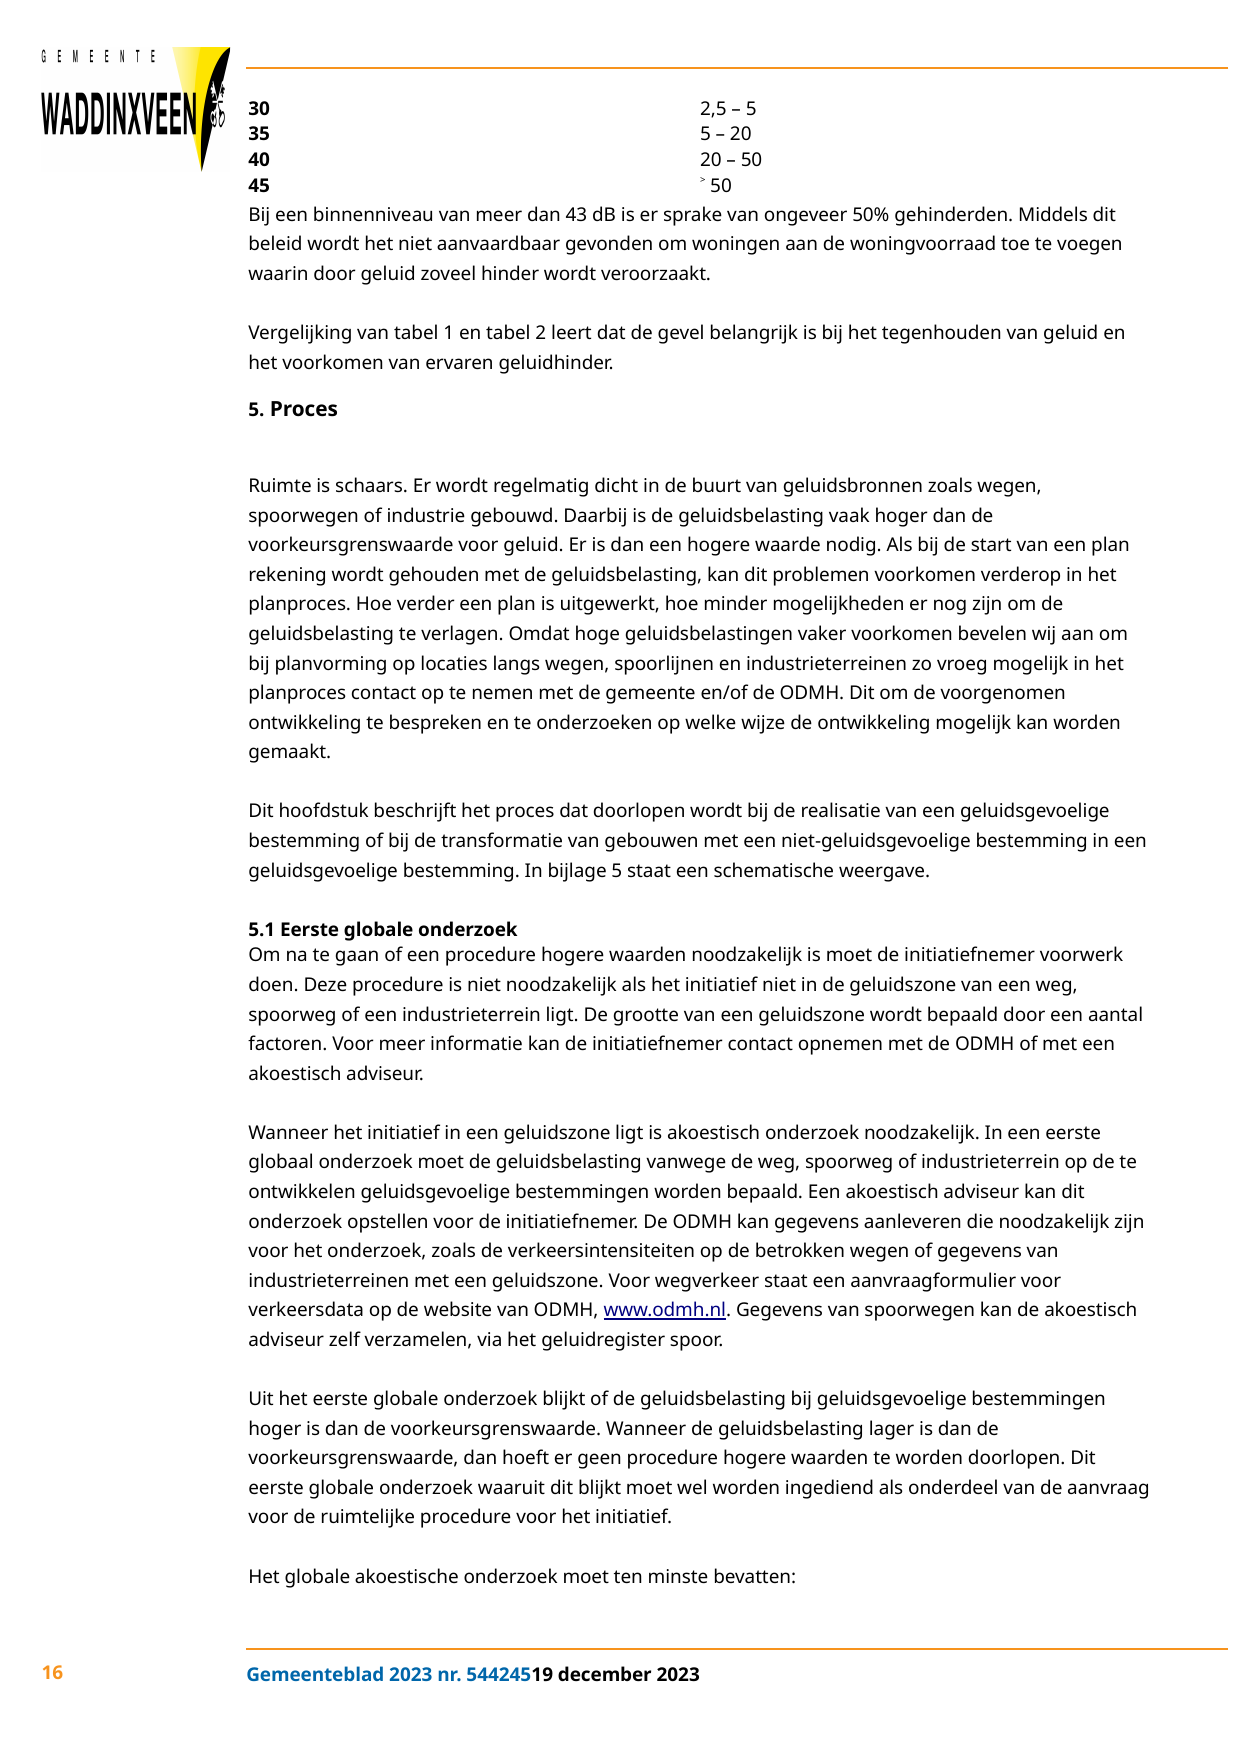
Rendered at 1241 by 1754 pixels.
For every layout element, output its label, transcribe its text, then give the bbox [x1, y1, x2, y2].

table_cell 20 – 50 [700, 146, 1152, 172]
table_cell 40 [248, 146, 700, 172]
text Bij een binnenniveau van meer dan 43 dB is er sprake van ongeveer 50% gehinderden. Middels dit beleid wordt het niet aanvaardbaar gevonden om woningen aan de woningvoorraad toe te voegen waarin door geluid zoveel hinder wordt veroorzaakt. [248, 201, 1152, 286]
text Vergelijking van tabel 1 en tabel 2 leert dat de gevel belangrijk is bij het tegenhouden van geluid en het voorkomen van ervaren geluidhinder. [248, 319, 1152, 374]
text Om na te gaan of een procedure hogere waarden noodzakelijk is moet de initiatiefnemer voorwerk doen. Deze procedure is niet noodzakelijk als het initiatief niet in de geluidszone van een weg, spoorweg of een industrieterrein ligt. De grootte van een geluidszone wordt bepaald door een aantal factoren. Voor meer informatie kan de initiatiefnemer contact opnemen met de ODMH of met een akoestisch adviseur. [248, 942, 1152, 1086]
text Het globale akoestische onderzoek moet ten minste bevatten: [248, 1563, 1152, 1589]
text Wanneer het initiatief in een geluidszone ligt is akoestisch onderzoek noodzakelijk. In een eerste globaal onderzoek moet de geluidsbelasting vanwege de weg, spoorweg of industrieterrein op de te ontwikkelen geluidsgevoelige bestemmingen worden bepaald. Een akoestisch adviseur kan dit onderzoek opstellen voor de initiatiefnemer. De ODMH kan gegevens aanleveren die noodzakelijk zijn voor het onderzoek, zoals de verkeersintensiteiten op de betrokken wegen of gegevens van industrieterreinen met een geluidszone. Voor wegverkeer staat een aanvraagformulier voor verkeersdata op de website van ODMH, www.odmh.nl. Gegevens van spoorwegen kan de akoestisch adviseur zelf verzamelen, via het geluidregister spoor. [248, 1119, 1152, 1352]
text Ruimte is schaars. Er wordt regelmatig dicht in de buurt van geluidsbronnen zoals wegen, spoorwegen of industrie gebouwd. Daarbij is de geluidsbelasting vaak hoger dan de voorkeursgrenswaarde voor geluid. Er is dan een hogere waarde nodig. Als bij de start van een plan rekening wordt gehouden met de geluidsbelasting, kan dit problemen voorkomen verderop in het planproces. Hoe verder een plan is uitgewerkt, hoe minder mogelijkheden er nog zijn om de geluidsbelasting te verlagen. Omdat hoge geluidsbelastingen vaker voorkomen bevelen wij aan om bij planvorming op locaties langs wegen, spoorlijnen en industrieterreinen zo vroeg mogelijk in het planproces contact op te nemen met de gemeente en/of de ODMH. Dit om de voorgenomen ontwikkeling te bespreken en te onderzoeken op welke wijze de ontwikkeling mogelijk kan worden gemaakt. [248, 472, 1152, 764]
text 5. Proces [248, 394, 1152, 423]
text Dit hoofdstuk beschrijft het proces dat doorlopen wordt bij de realisatie van een geluidsgevoelige bestemming of bij de transformatie van gebouwen met een niet-geluidsgevoelige bestemming in een geluidsgevoelige bestemming. In bijlage 5 staat een schematische weergave. [248, 798, 1152, 882]
table_cell 2,5 – 5 [700, 95, 1152, 121]
table_cell 5 – 20 [700, 121, 1152, 146]
picture [41, 47, 231, 172]
table_cell 30 [248, 95, 700, 121]
text 5.1 Eerste globale onderzoek [248, 916, 1152, 942]
table_cell 45 [248, 172, 700, 198]
text Uit het eerste globale onderzoek blijkt of de geluidsbelasting bij geluidsgevoelige bestemmingen hoger is dan de voorkeursgrenswaarde. Wanneer de geluidsbelasting lager is dan de voorkeursgrenswaarde, dan hoeft er geen procedure hogere waarden te worden doorlopen. Dit eerste globale onderzoek waaruit dit blijkt moet wel worden ingediend als onderdeel van de aanvraag voor de ruimtelijke procedure voor het initiatief. [248, 1385, 1152, 1529]
table_cell ˃ 50 [700, 172, 1152, 198]
table_cell 35 [248, 121, 700, 146]
